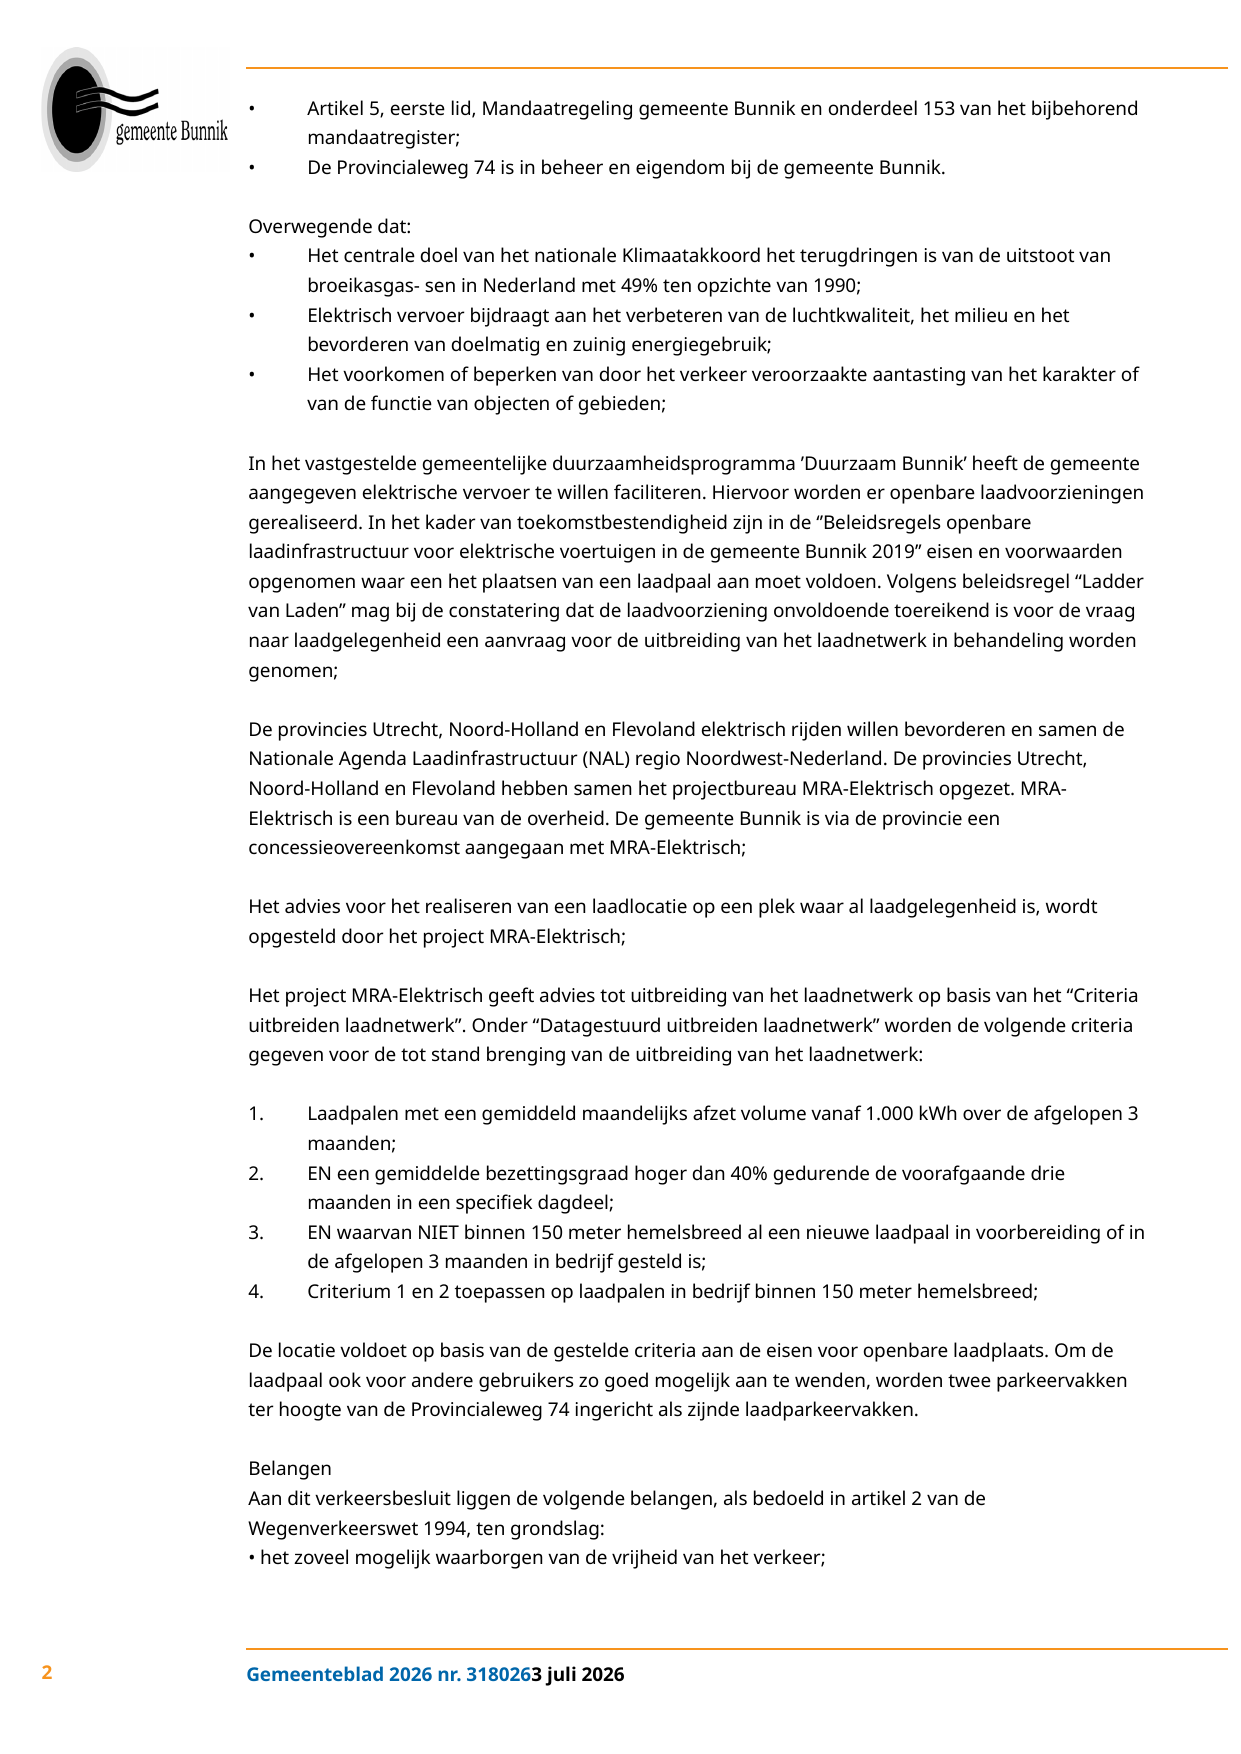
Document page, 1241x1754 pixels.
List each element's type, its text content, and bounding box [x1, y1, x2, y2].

list Het centrale doel van het nationale Klimaatakkoord het terugdringen is van de uitstoot van broeikasgas- sen in Nederland met 49% ten opzichte van 1990; [248, 243, 1152, 298]
list Artikel 5, eerste lid, Mandaatregeling gemeente Bunnik en onderdeel 153 van het bijbehorend mandaatregister; [248, 95, 1152, 150]
text Overwegende dat: [248, 213, 1152, 239]
text De provincies Utrecht, Noord-Holland en Flevoland elektrisch rijden willen bevorderen en samen de Nationale Agenda Laadinfrastructuur (NAL) regio Noordwest-Nederland. De provincies Utrecht, Noord-Holland en Flevoland hebben samen het projectbureau MRA-Elektrisch opgezet. MRA-Elektrisch is een bureau van de overheid. De gemeente Bunnik is via de provincie een concessieovereenkomst aangegaan met MRA-Elektrisch; [248, 716, 1152, 860]
list Laadpalen met een gemiddeld maandelijks afzet volume vanaf 1.000 kWh over de afgelopen 3 maanden; [248, 1101, 1152, 1156]
list EN waarvan NIET binnen 150 meter hemelsbreed al een nieuwe laadpaal in voorbereiding of in de afgelopen 3 maanden in bedrijf gesteld is; [248, 1219, 1152, 1274]
list Het voorkomen of beperken van door het verkeer veroorzaakte aantasting van het karakter of van de functie van objecten of gebieden; [248, 361, 1152, 416]
text Het advies voor het realiseren van een laadlocatie op een plek waar al laadgelegenheid is, wordt opgesteld door het project MRA-Elektrisch; [248, 893, 1152, 949]
list De Provincialeweg 74 is in beheer en eigendom bij de gemeente Bunnik. [248, 154, 1152, 180]
picture [41, 47, 231, 172]
list EN een gemiddelde bezettingsgraad hoger dan 40% gedurende de voorafgaande drie maanden in een specifiek dagdeel; [248, 1160, 1152, 1215]
list Criterium 1 en 2 toepassen op laadpalen in bedrijf binnen 150 meter hemelsbreed; [248, 1278, 1152, 1304]
list Elektrisch vervoer bijdraagt aan het verbeteren van de luchtkwaliteit, het milieu en het bevorderen van doelmatig en zuinig energiegebruik; [248, 302, 1152, 357]
text In het vastgestelde gemeentelijke duurzaamheidsprogramma ’Duurzaam Bunnik’ heeft de gemeente aangegeven elektrische vervoer te willen faciliteren. Hiervoor worden er openbare laadvoorzieningen gerealiseerd. In het kader van toekomstbestendigheid zijn in de ‘’Beleidsregels openbare laadinfrastructuur voor elektrische voertuigen in de gemeente Bunnik 2019’’ eisen en voorwaarden opgenomen waar een het plaatsen van een laadpaal aan moet voldoen. Volgens beleidsregel “Ladder van Laden” mag bij de constatering dat de laadvoorziening onvoldoende toereikend is voor de vraag naar laadgelegenheid een aanvraag voor de uitbreiding van het laadnetwerk in behandeling worden genomen; [248, 450, 1152, 683]
text Belangen [248, 1456, 1152, 1481]
text De locatie voldoet op basis van de gestelde criteria aan de eisen voor openbare laadplaats. Om de laadpaal ook voor andere gebruikers zo goed mogelijk aan te wenden, worden twee parkeervakken ter hoogte van de Provincialeweg 74 ingericht als zijnde laadparkeervakken. [248, 1337, 1152, 1422]
text Aan dit verkeersbesluit liggen de volgende belangen, als bedoeld in artikel 2 van de Wegenverkeerswet 1994, ten grondslag: [248, 1485, 1152, 1541]
text Het project MRA-Elektrisch geeft advies tot uitbreiding van het laadnetwerk op basis van het “Criteria uitbreiden laadnetwerk”. Onder “Datagestuurd uitbreiden laadnetwerk” worden de volgende criteria gegeven voor de tot stand brenging van de uitbreiding van het laadnetwerk: [248, 982, 1152, 1067]
text • het zoveel mogelijk waarborgen van de vrijheid van het verkeer; [248, 1544, 1152, 1570]
